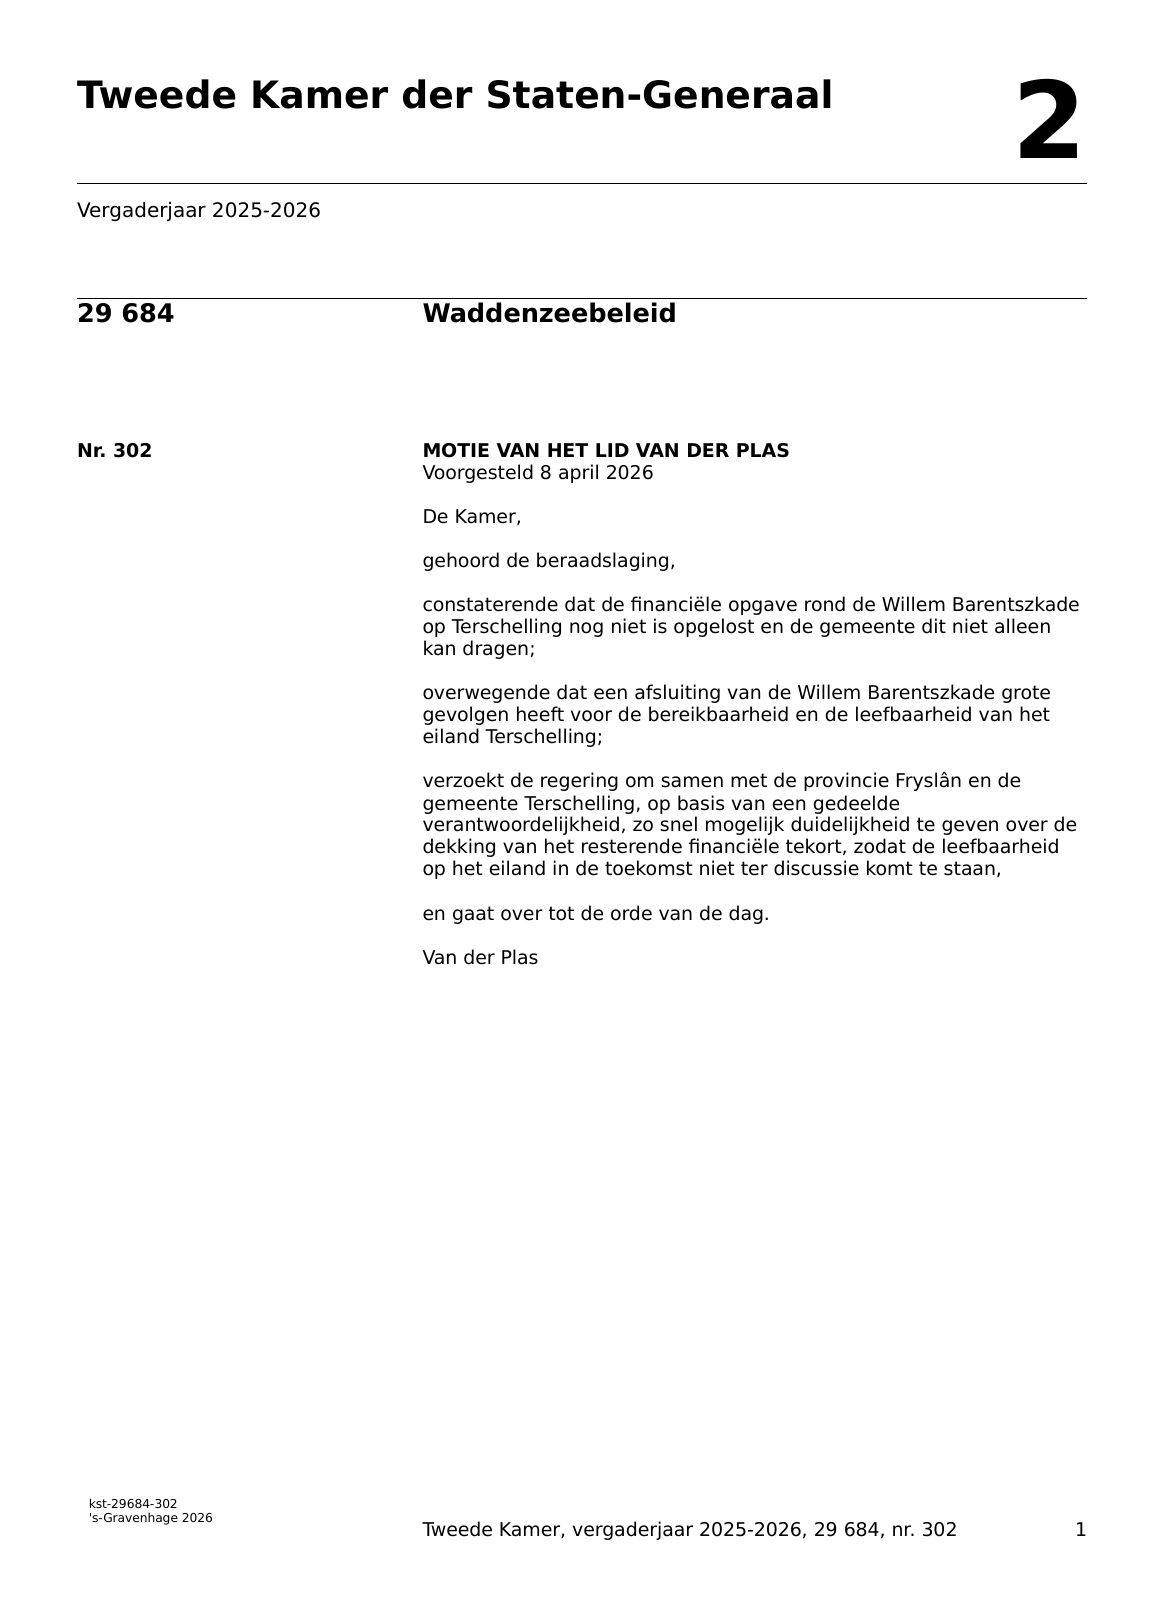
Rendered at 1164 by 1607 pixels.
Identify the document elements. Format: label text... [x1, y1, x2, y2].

subtitle Nr. 302 MOTIE VAN HET LID VAN DER PLAS [77, 440, 1087, 462]
text De Kamer, [422, 506, 1087, 528]
text constaterende dat de financiële opgave rond de Willem Barentszkade op Terschelling nog niet is opgelost en de gemeente dit niet alleen kan dragen; [422, 594, 1087, 660]
text Van der Plas [422, 947, 1087, 969]
text en gaat over tot de orde van de dag. [422, 902, 1087, 924]
text kst-29684-302 [88, 1497, 323, 1511]
text 's-Gravenhage 2026 [88, 1511, 323, 1525]
text Voorgesteld 8 april 2026 [422, 462, 1087, 484]
table_cell Vergaderjaar 2025-2026 [77, 184, 1087, 298]
text overwegende dat een afsluiting van de Willem Barentszkade grote gevolgen heeft voor de bereikbaarheid en de leefbaarheid van het eiland Terschelling; [422, 682, 1087, 748]
text verzoekt de regering om samen met de provincie Fryslân en de gemeente Terschelling, op basis van een gedeelde verantwoordelijkheid, zo snel mogelijk duidelijkheid te geven over de dekking van het resterende financiële tekort, zodat de leefbaarheid op het eiland in de toekomst niet ter discussie komt te staan, [422, 770, 1087, 880]
table_header Tweede Kamer der Staten-Generaal [77, 59, 886, 183]
subtitle 29 684 Waddenzeebeleid [77, 299, 1087, 329]
table_header 2 [886, 59, 1087, 183]
text gehoord de beraadslaging, [422, 550, 1087, 572]
